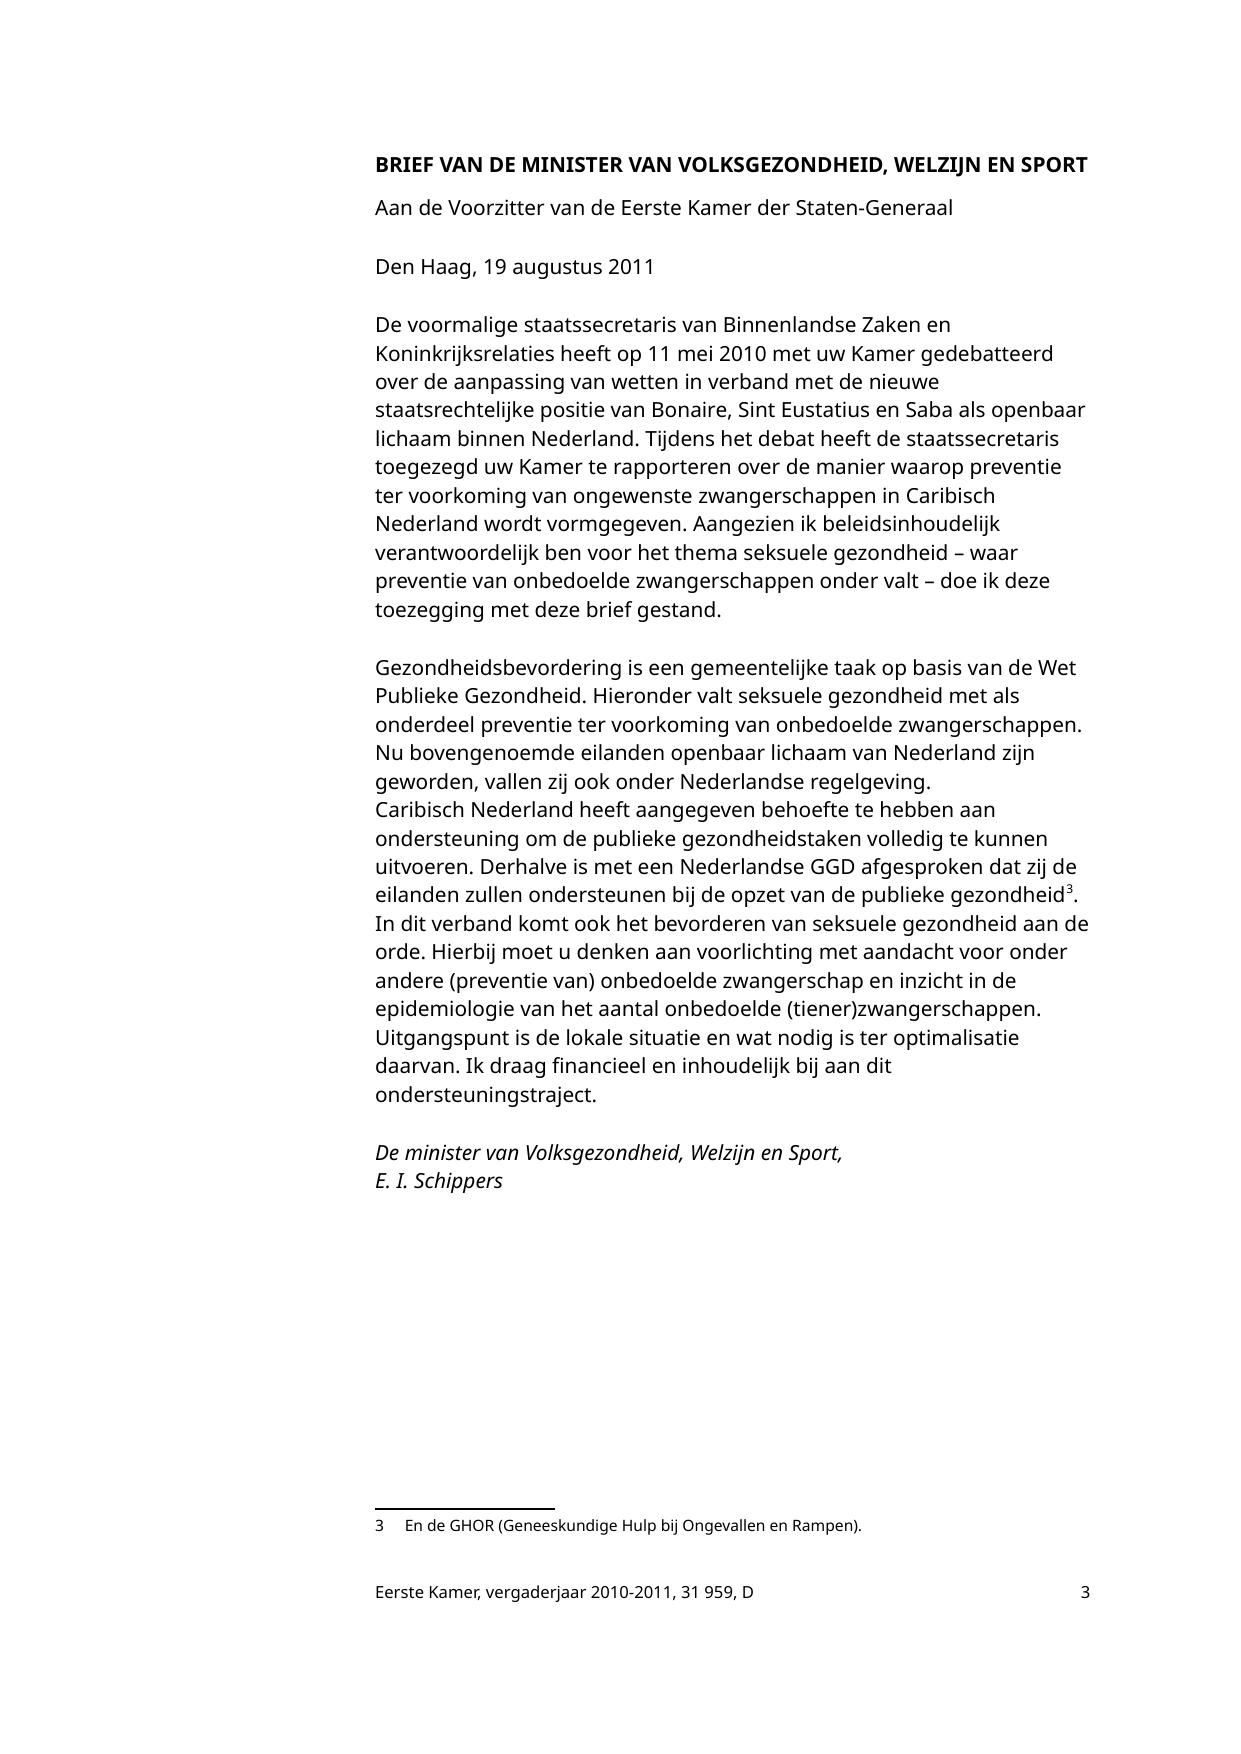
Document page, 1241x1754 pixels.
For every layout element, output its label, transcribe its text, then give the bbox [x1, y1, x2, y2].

text En de GHOR (Geneeskundige Hulp bij Ongevallen en Rampen). [375, 1508, 1090, 1536]
text E. I. Schippers [375, 1167, 1090, 1195]
text De voormalige staatssecretaris van Binnenlandse Zaken en Koninkrijksrelaties heeft op 11 mei 2010 met uw Kamer gedebatteerd over de aanpassing van wetten in verband met de nieuwe staatsrechtelijke positie van Bonaire, Sint Eustatius en Saba als openbaar lichaam binnen Nederland. Tijdens het debat heeft de staatssecretaris toegezegd uw Kamer te rapporteren over de manier waarop preventie ter voorkoming van ongewenste zwangerschappen in Caribisch Nederland wordt vormgegeven. Aangezien ik beleidsinhoudelijk verantwoordelijk ben voor het thema seksuele gezondheid – waar preventie van onbedoelde zwangerschappen onder valt – doe ik deze toezegging met deze brief gestand. [375, 310, 1090, 623]
text Aan de Voorzitter van de Eerste Kamer der Staten-Generaal [375, 193, 1090, 222]
text Gezondheidsbevordering is een gemeentelijke taak op basis van de Wet Publieke Gezondheid. Hieronder valt seksuele gezondheid met als onderdeel preventie ter voorkoming van onbedoelde zwangerschappen. Nu bovengenoemde eilanden openbaar lichaam van Nederland zijn geworden, vallen zij ook onder Nederlandse regelgeving. [375, 653, 1090, 795]
text Den Haag, 19 augustus 2011 [375, 252, 1090, 280]
text BRIEF VAN DE MINISTER VAN VOLKSGEZONDHEID, WELZIJN EN SPORT [375, 150, 1090, 178]
text Caribisch Nederland heeft aangegeven behoefte te hebben aan ondersteuning om de publieke gezondheidstaken volledig te kunnen uitvoeren. Derhalve is met een Nederlandse GGD afgesproken dat zij de eilanden zullen ondersteunen bij de opzet van de publieke gezondheid. In dit verband komt ook het bevorderen van seksuele gezondheid aan de orde. Hierbij moet u denken aan voorlichting met aandacht voor onder andere (preventie van) onbedoelde zwangerschap en inzicht in de epidemiologie van het aantal onbedoelde (tiener)zwangerschappen. Uitgangspunt is de lokale situatie en wat nodig is ter optimalisatie daarvan. Ik draag financieel en inhoudelijk bij aan dit ondersteuningstraject. [375, 795, 1090, 1108]
text De minister van Volksgezondheid, Welzijn en Sport, [375, 1138, 1090, 1167]
